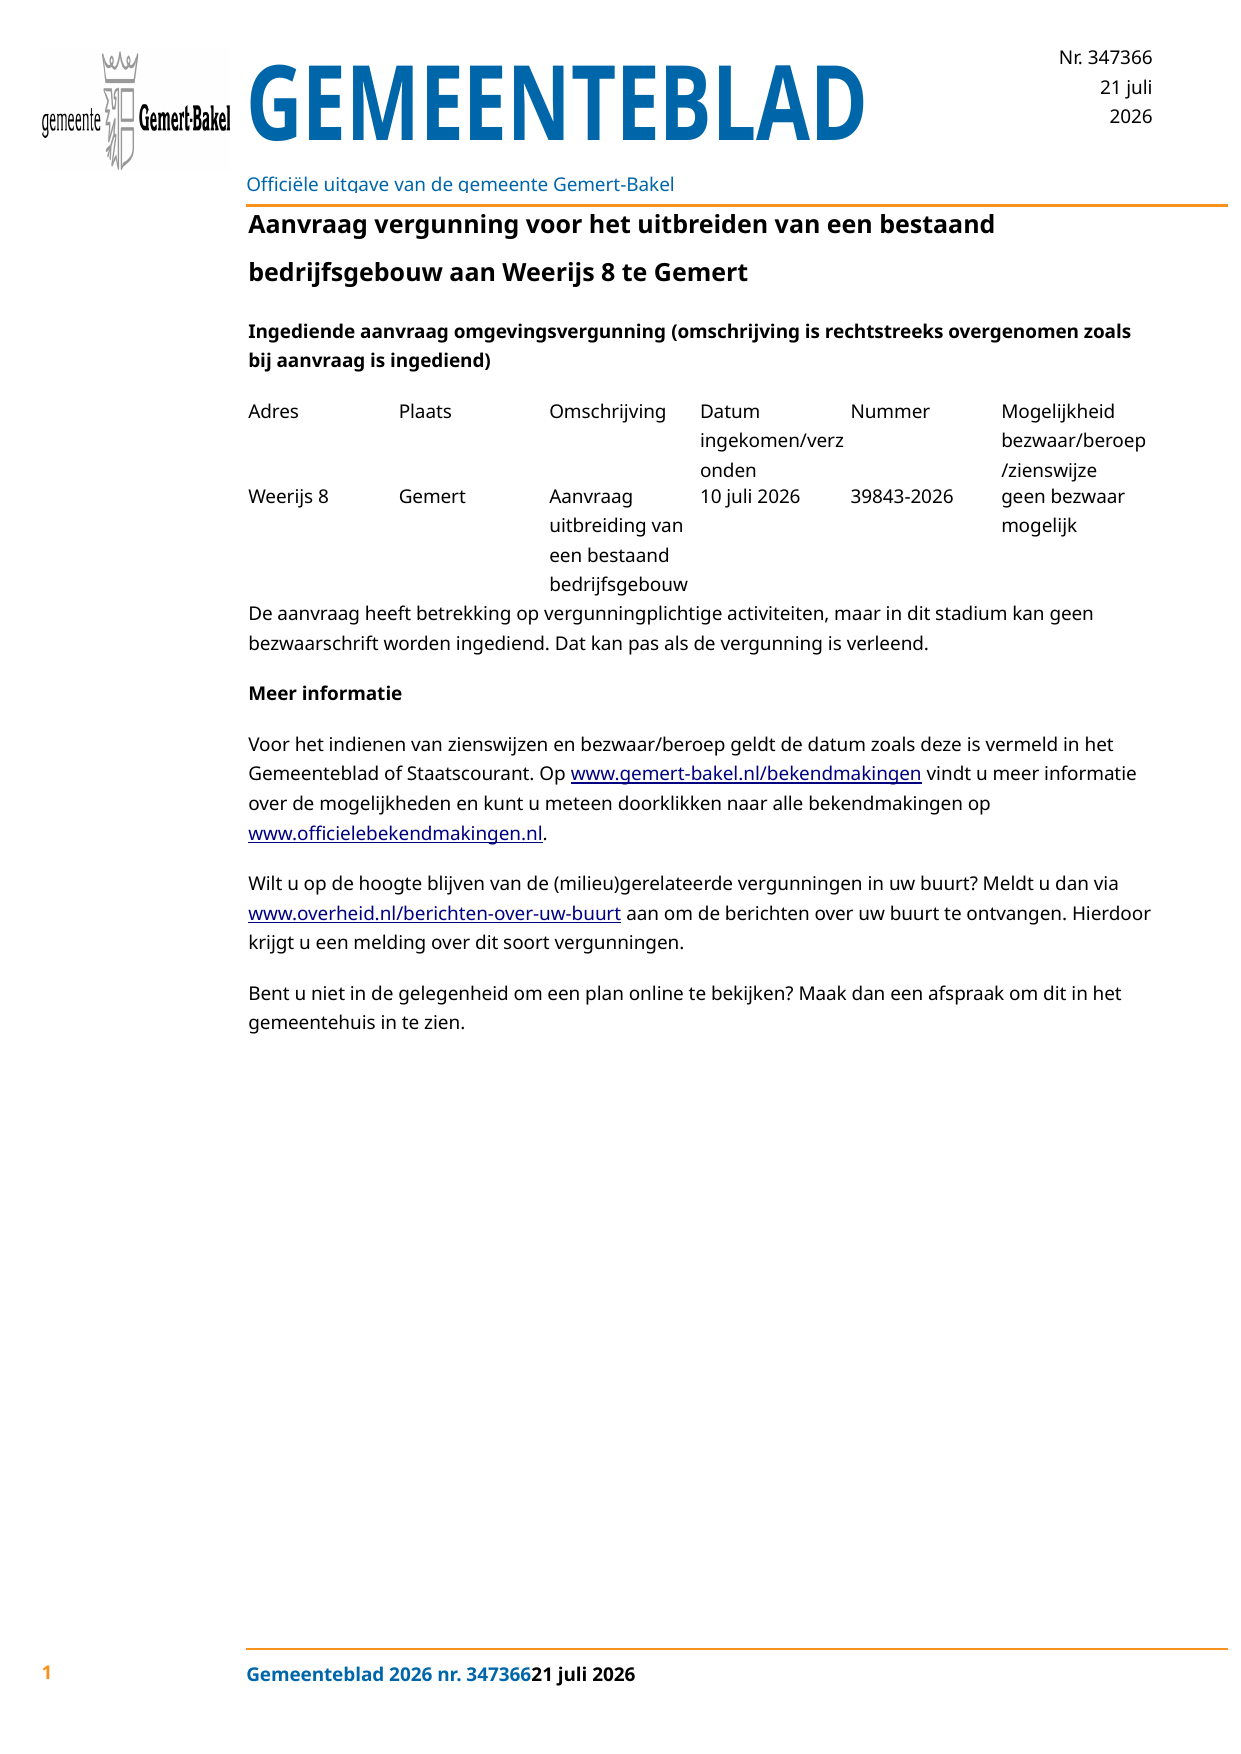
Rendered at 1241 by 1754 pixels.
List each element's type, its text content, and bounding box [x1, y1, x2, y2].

text Bent u niet in de gelegenheid om een plan online te bekijken? Maak dan een afspraak om dit in het gemeentehuis in te zien. [248, 980, 1152, 1035]
text Wilt u op de hoogte blijven van de (milieu)gerelateerde vergunningen in uw buurt? Meldt u dan via www.overheid.nl/berichten-over-uw-buurt aan om de berichten over uw buurt te ontvangen. Hierdoor krijgt u een melding over dit soort vergunningen. [248, 870, 1152, 955]
table_cell geen bezwaar mogelijk [1001, 483, 1152, 597]
table_header Adres [248, 398, 398, 483]
table_header Nummer [850, 398, 1001, 483]
table_header Plaats [399, 398, 549, 483]
text Ingediende aanvraag omgevingsvergunning (omschrijving is rechtstreeks overgenomen zoals bij aanvraag is ingediend) [248, 318, 1152, 373]
table_cell 39843-2026 [850, 483, 1001, 597]
text Voor het indienen van zienswijzen en bezwaar/beroep geldt de datum zoals deze is vermeld in het Gemeenteblad of Staatscourant. Op www.gemert-bakel.nl/bekendmakingen vindt u meer informatie over de mogelijkheden en kunt u meteen doorklikken naar alle bekendmakingen op www.officielebekendmakingen.nl. [248, 731, 1152, 846]
table_cell Gemert [399, 483, 549, 597]
table_header Mogelijkheid bezwaar/beroep/zienswijze [1001, 398, 1152, 483]
table_header Omschrijving [549, 398, 700, 483]
table_cell Weerijs 8 [248, 483, 398, 597]
table_cell Aanvraag uitbreiding van een bestaand bedrijfsgebouw [549, 483, 700, 597]
table_header Datum ingekomen/verzonden [700, 398, 850, 483]
text De aanvraag heeft betrekking op vergunningplichtige activiteiten, maar in dit stadium kan geen bezwaarschrift worden ingediend. Dat kan pas als de vergunning is verleend. [248, 601, 1152, 656]
table_cell 10 juli 2026 [700, 483, 850, 597]
picture [41, 47, 231, 172]
text Aanvraag vergunning voor het uitbreiden van een bestaand bedrijfsgebouw aan Weerijs 8 te Gemert [248, 207, 1152, 288]
text Meer informatie [248, 681, 1152, 706]
